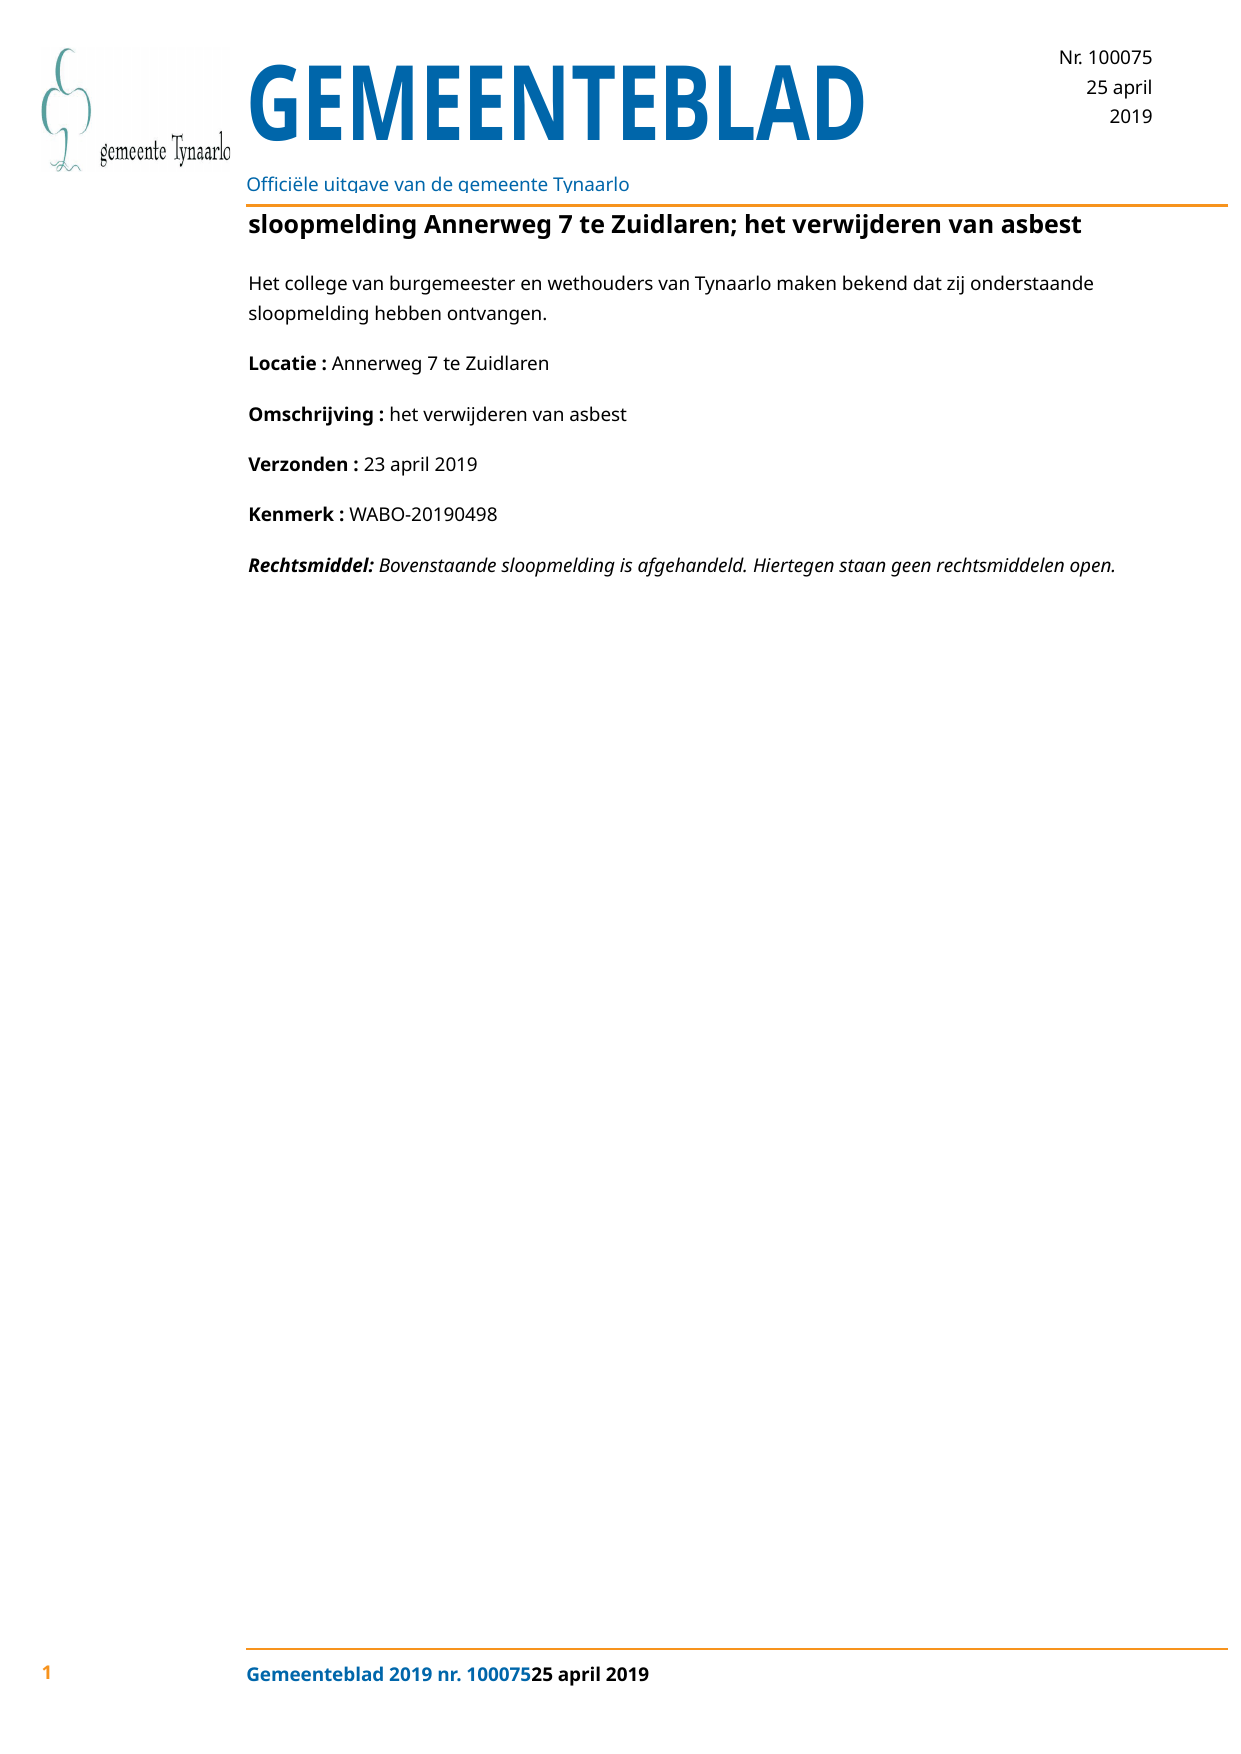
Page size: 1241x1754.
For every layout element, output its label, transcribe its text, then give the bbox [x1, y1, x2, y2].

text Verzonden : 23 april 2019 [248, 451, 1152, 477]
picture [41, 47, 231, 172]
text Het college van burgemeester en wethouders van Tynaarlo maken bekend dat zij onderstaande sloopmelding hebben ontvangen. [248, 270, 1152, 326]
text Kenmerk : WABO-20190498 [248, 502, 1152, 527]
text Locatie : Annerweg 7 te Zuidlaren [248, 350, 1152, 376]
text Rechtsmiddel: Bovenstaande sloopmelding is afgehandeld. Hiertegen staan geen rechtsmiddelen open. [248, 552, 1152, 578]
text sloopmelding Annerweg 7 te Zuidlaren; het verwijderen van asbest [248, 207, 1152, 241]
text Omschrijving : het verwijderen van asbest [248, 401, 1152, 426]
